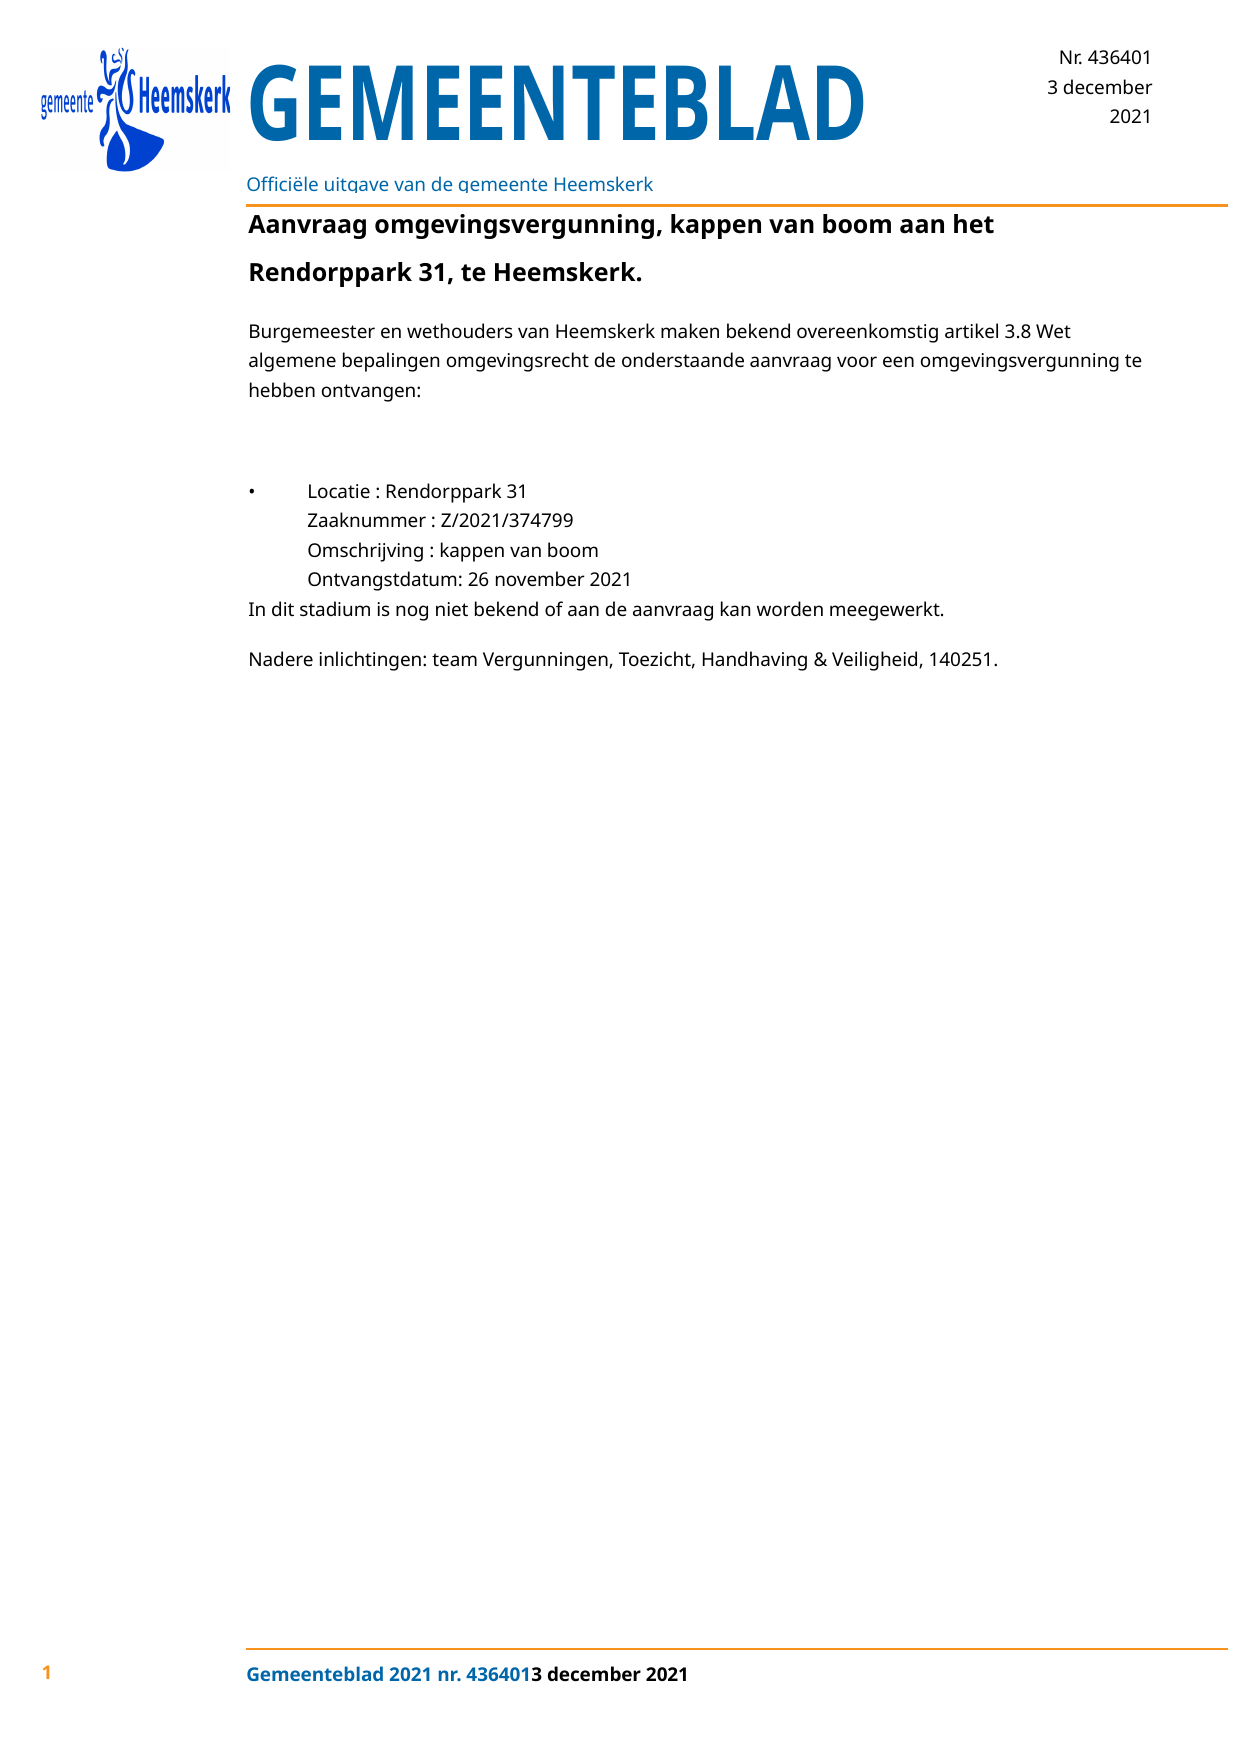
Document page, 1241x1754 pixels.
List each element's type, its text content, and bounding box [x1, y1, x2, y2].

picture [41, 47, 231, 172]
list Omschrijving : kappen van boom [248, 537, 1152, 563]
text Burgemeester en wethouders van Heemskerk maken bekend overeenkomstig artikel 3.8 Wet algemene bepalingen omgevingsrecht de onderstaande aanvraag voor een omgevingsvergunning te hebben ontvangen: [248, 318, 1152, 403]
list Ontvangstdatum: 26 november 2021 [248, 567, 1152, 592]
list Locatie : Rendorppark 31 [248, 478, 1152, 504]
text Nadere inlichtingen: team Vergunningen, Toezicht, Handhaving & Veiligheid, 140251. [248, 647, 1152, 672]
text In dit stadium is nog niet bekend of aan de aanvraag kan worden meegewerkt. [248, 596, 1152, 622]
text Aanvraag omgevingsvergunning, kappen van boom aan het Rendorppark 31, te Heemskerk. [248, 207, 1152, 288]
list Zaaknummer : Z/2021/374799 [248, 507, 1152, 533]
